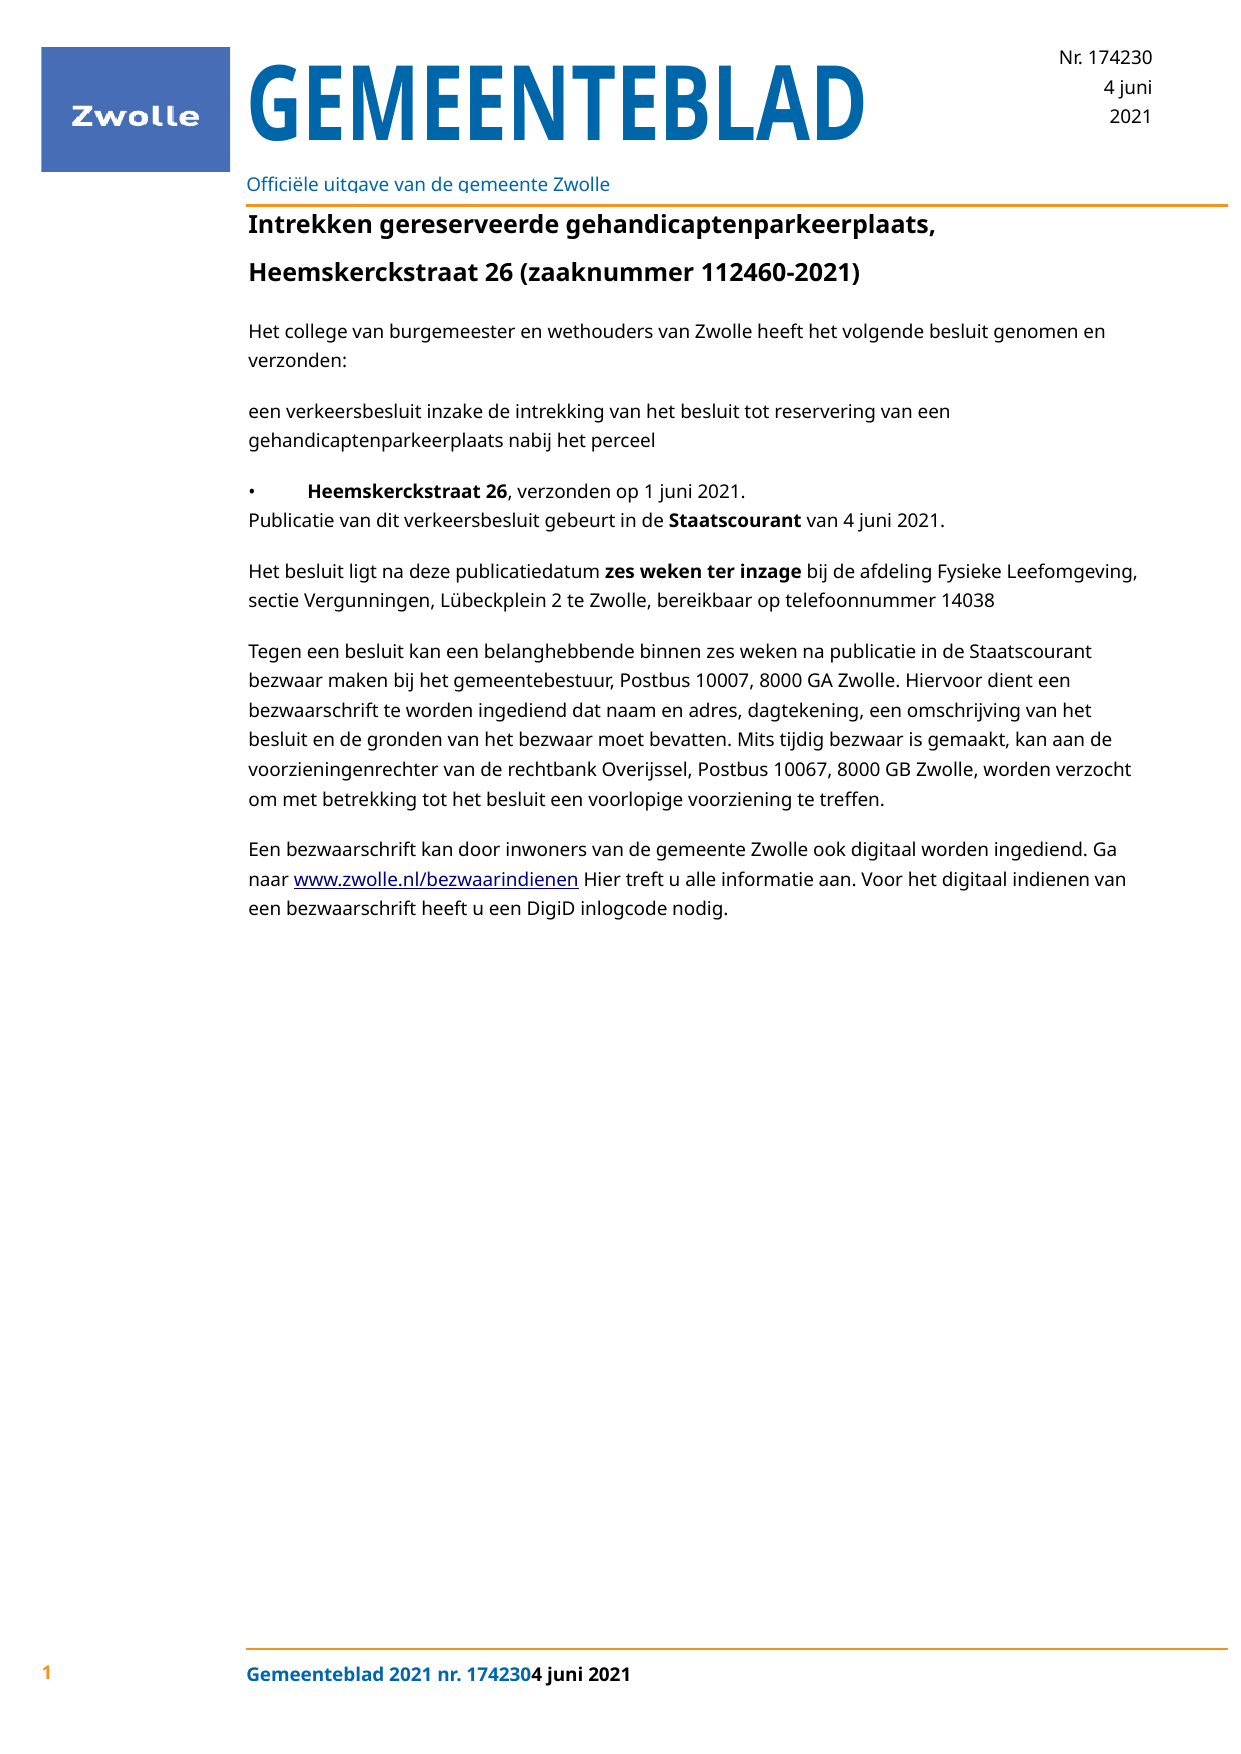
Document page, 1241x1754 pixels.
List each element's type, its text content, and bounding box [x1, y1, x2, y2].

text Intrekken gereserveerde gehandicaptenparkeerplaats, Heemskerckstraat 26 (zaaknummer 112460-2021) [248, 207, 1152, 288]
list Heemskerckstraat 26, verzonden op 1 juni 2021. [248, 478, 1152, 504]
text een verkeersbesluit inzake de intrekking van het besluit tot reservering van een gehandicaptenparkeerplaats nabij het perceel [248, 398, 1152, 453]
text Tegen een besluit kan een belanghebbende binnen zes weken na publicatie in de Staatscourant bezwaar maken bij het gemeentebestuur, Postbus 10007, 8000 GA Zwolle. Hiervoor dient een bezwaarschrift te worden ingediend dat naam en adres, dagtekening, een omschrijving van het besluit en de gronden van het bezwaar moet bevatten. Mits tijdig bezwaar is gemaakt, kan aan de voorzieningenrechter van de rechtbank Overijssel, Postbus 10067, 8000 GB Zwolle, worden verzocht om met betrekking tot het besluit een voorlopige voorziening te treffen. [248, 638, 1152, 812]
text Het besluit ligt na deze publicatiedatum zes weken ter inzage bij de afdeling Fysieke Leefomgeving, sectie Vergunningen, Lübeckplein 2 te Zwolle, bereikbaar op telefoonnummer 14038 [248, 558, 1152, 613]
picture [41, 47, 231, 172]
text Een bezwaarschrift kan door inwoners van de gemeente Zwolle ook digitaal worden ingediend. Ga naar www.zwolle.nl/bezwaarindienen Hier treft u alle informatie aan. Voor het digitaal indienen van een bezwaarschrift heeft u een DigiD inlogcode nodig. [248, 836, 1152, 921]
text Publicatie van dit verkeersbesluit gebeurt in de Staatscourant van 4 juni 2021. [248, 507, 1152, 533]
text Het college van burgemeester en wethouders van Zwolle heeft het volgende besluit genomen en verzonden: [248, 318, 1152, 373]
